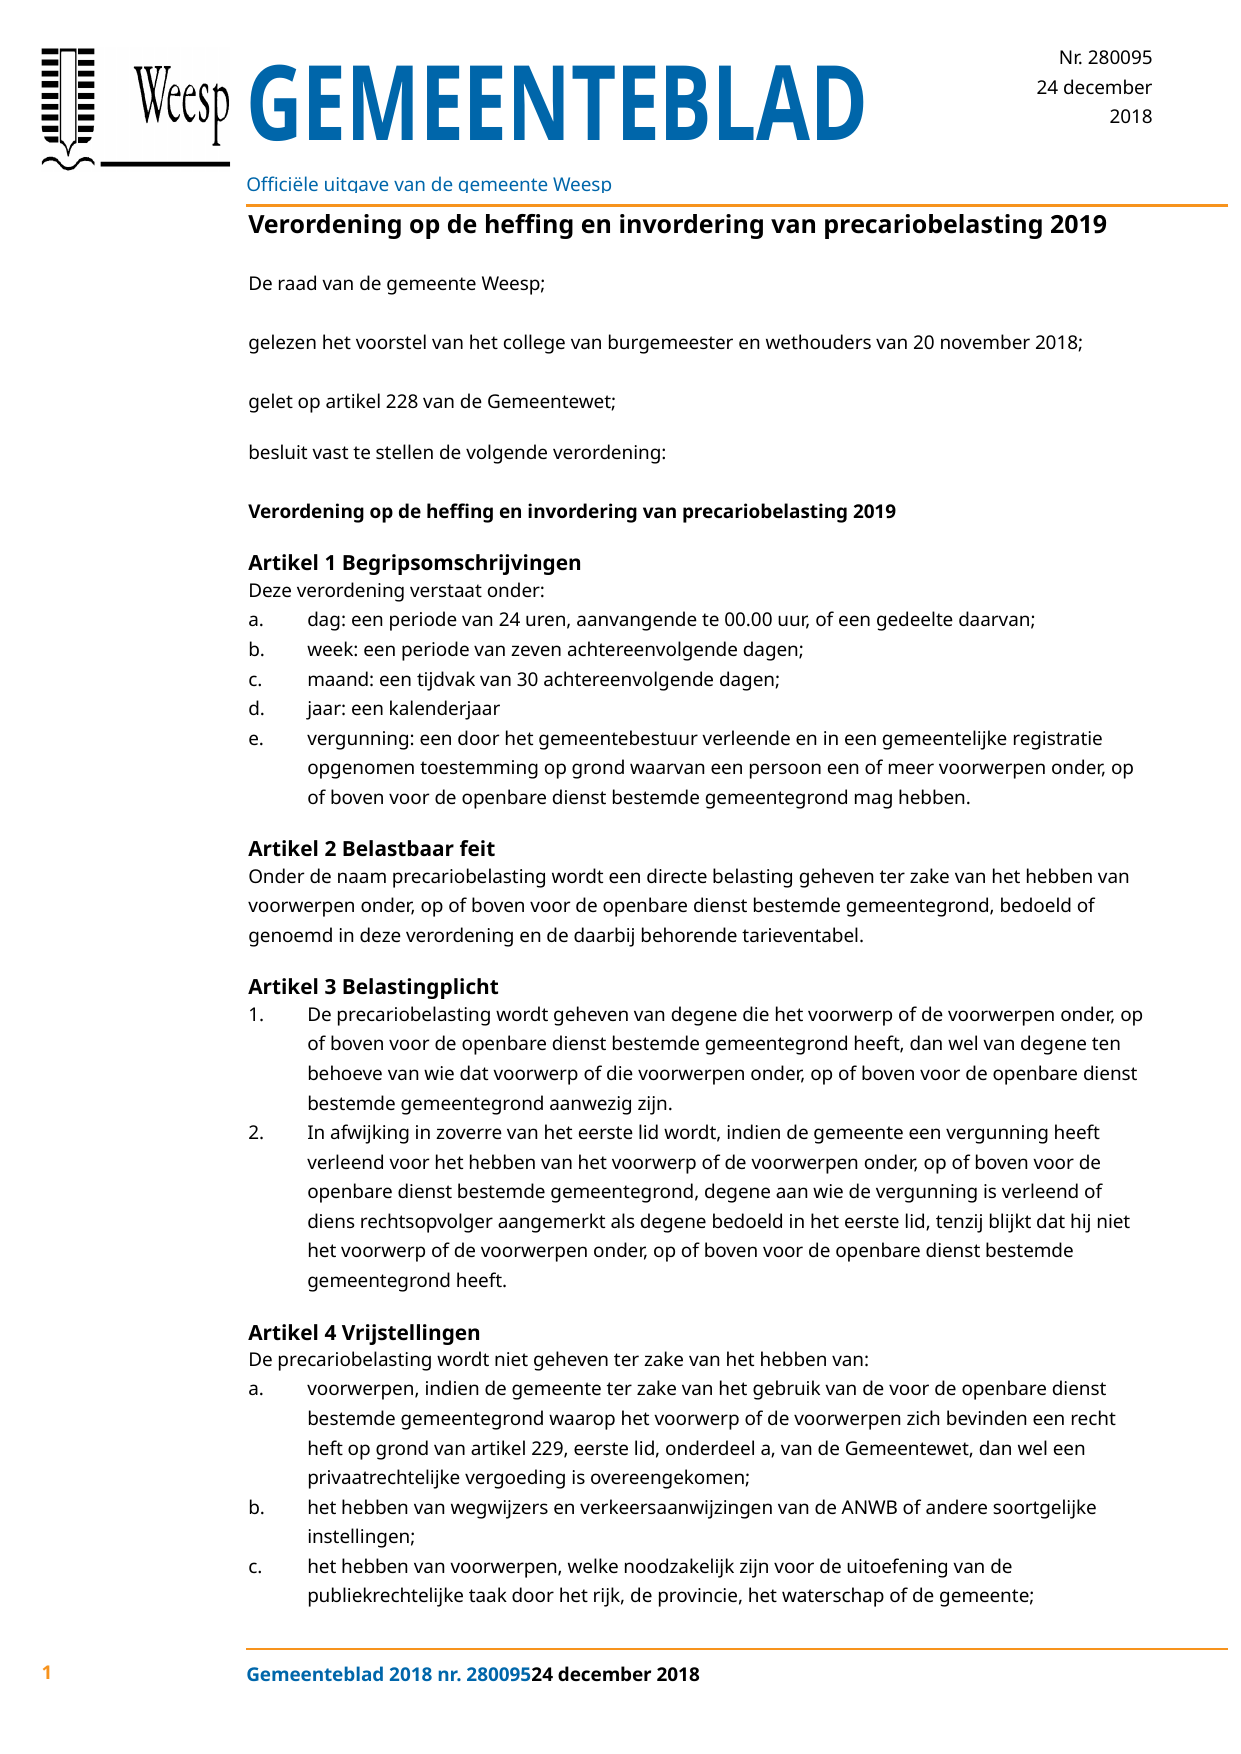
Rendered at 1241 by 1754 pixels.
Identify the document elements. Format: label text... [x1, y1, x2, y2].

list het hebben van wegwijzers en verkeersaanwijzingen van de ANWB of andere soortgelijke instellingen; [248, 1494, 1152, 1549]
list jaar: een kalenderjaar [248, 695, 1152, 721]
text Artikel 2 Belastbaar feit [248, 834, 1152, 863]
list vergunning: een door het gemeentebestuur verleende en in een gemeentelijke registratie opgenomen toestemming op grond waarvan een persoon een of meer voorwerpen onder, op of boven voor de openbare dienst bestemde gemeentegrond mag hebben. [248, 725, 1152, 810]
picture [41, 47, 231, 172]
list maand: een tijdvak van 30 achtereenvolgende dagen; [248, 666, 1152, 691]
list het hebben van voorwerpen, welke noodzakelijk zijn voor de uitoefening van de publiekrechtelijke taak door het rijk, de provincie, het waterschap of de gemeente; [248, 1553, 1152, 1608]
list In afwijking in zoverre van het eerste lid wordt, indien de gemeente een vergunning heeft verleend voor het hebben van het voorwerp of de voorwerpen onder, op of boven voor de openbare dienst bestemde gemeentegrond, degene aan wie de vergunning is verleend of diens rechtsopvolger aangemerkt als degene bedoeld in het eerste lid, tenzij blijkt dat hij niet het voorwerp of de voorwerpen onder, op of boven voor de openbare dienst bestemde gemeentegrond heeft. [248, 1119, 1152, 1293]
text Onder de naam precariobelasting wordt een directe belasting geheven ter zake van het hebben van voorwerpen onder, op of boven voor de openbare dienst bestemde gemeentegrond, bedoeld of genoemd in deze verordening en de daarbij behorende tarieventabel. [248, 863, 1152, 948]
list De precariobelasting wordt geheven van degene die het voorwerp of de voorwerpen onder, op of boven voor de openbare dienst bestemde gemeentegrond heeft, dan wel van degene ten behoeve van wie dat voorwerp of die voorwerpen onder, op of boven voor de openbare dienst bestemde gemeentegrond aanwezig zijn. [248, 1001, 1152, 1115]
text De precariobelasting wordt niet geheven ter zake van het hebben van: [248, 1346, 1152, 1372]
text Artikel 3 Belastingplicht [248, 972, 1152, 1001]
text Deze verordening verstaat onder: [248, 577, 1152, 603]
list voorwerpen, indien de gemeente ter zake van het gebruik van de voor de openbare dienst bestemde gemeentegrond waarop het voorwerp of de voorwerpen zich bevinden een recht heft op grond van artikel 229, eerste lid, onderdeel a, van de Gemeentewet, dan wel een privaatrechtelijke vergoeding is overeengekomen; [248, 1376, 1152, 1490]
text Artikel 1 Begripsomschrijvingen [248, 548, 1152, 577]
text gelezen het voorstel van het college van burgemeester en wethouders van 20 november 2018; [248, 329, 1152, 355]
text Verordening op de heffing en invordering van precariobelasting 2019 [248, 207, 1152, 241]
list dag: een periode van 24 uren, aanvangende te 00.00 uur, of een gedeelte daarvan; [248, 607, 1152, 632]
text Verordening op de heffing en invordering van precariobelasting 2019 [248, 498, 1152, 524]
list week: een periode van zeven achtereenvolgende dagen; [248, 636, 1152, 662]
text besluit vast te stellen de volgende verordening: [248, 439, 1152, 465]
text gelet op artikel 228 van de Gemeentewet; [248, 389, 1152, 414]
text De raad van de gemeente Weesp; [248, 270, 1152, 296]
text Artikel 4 Vrijstellingen [248, 1318, 1152, 1346]
